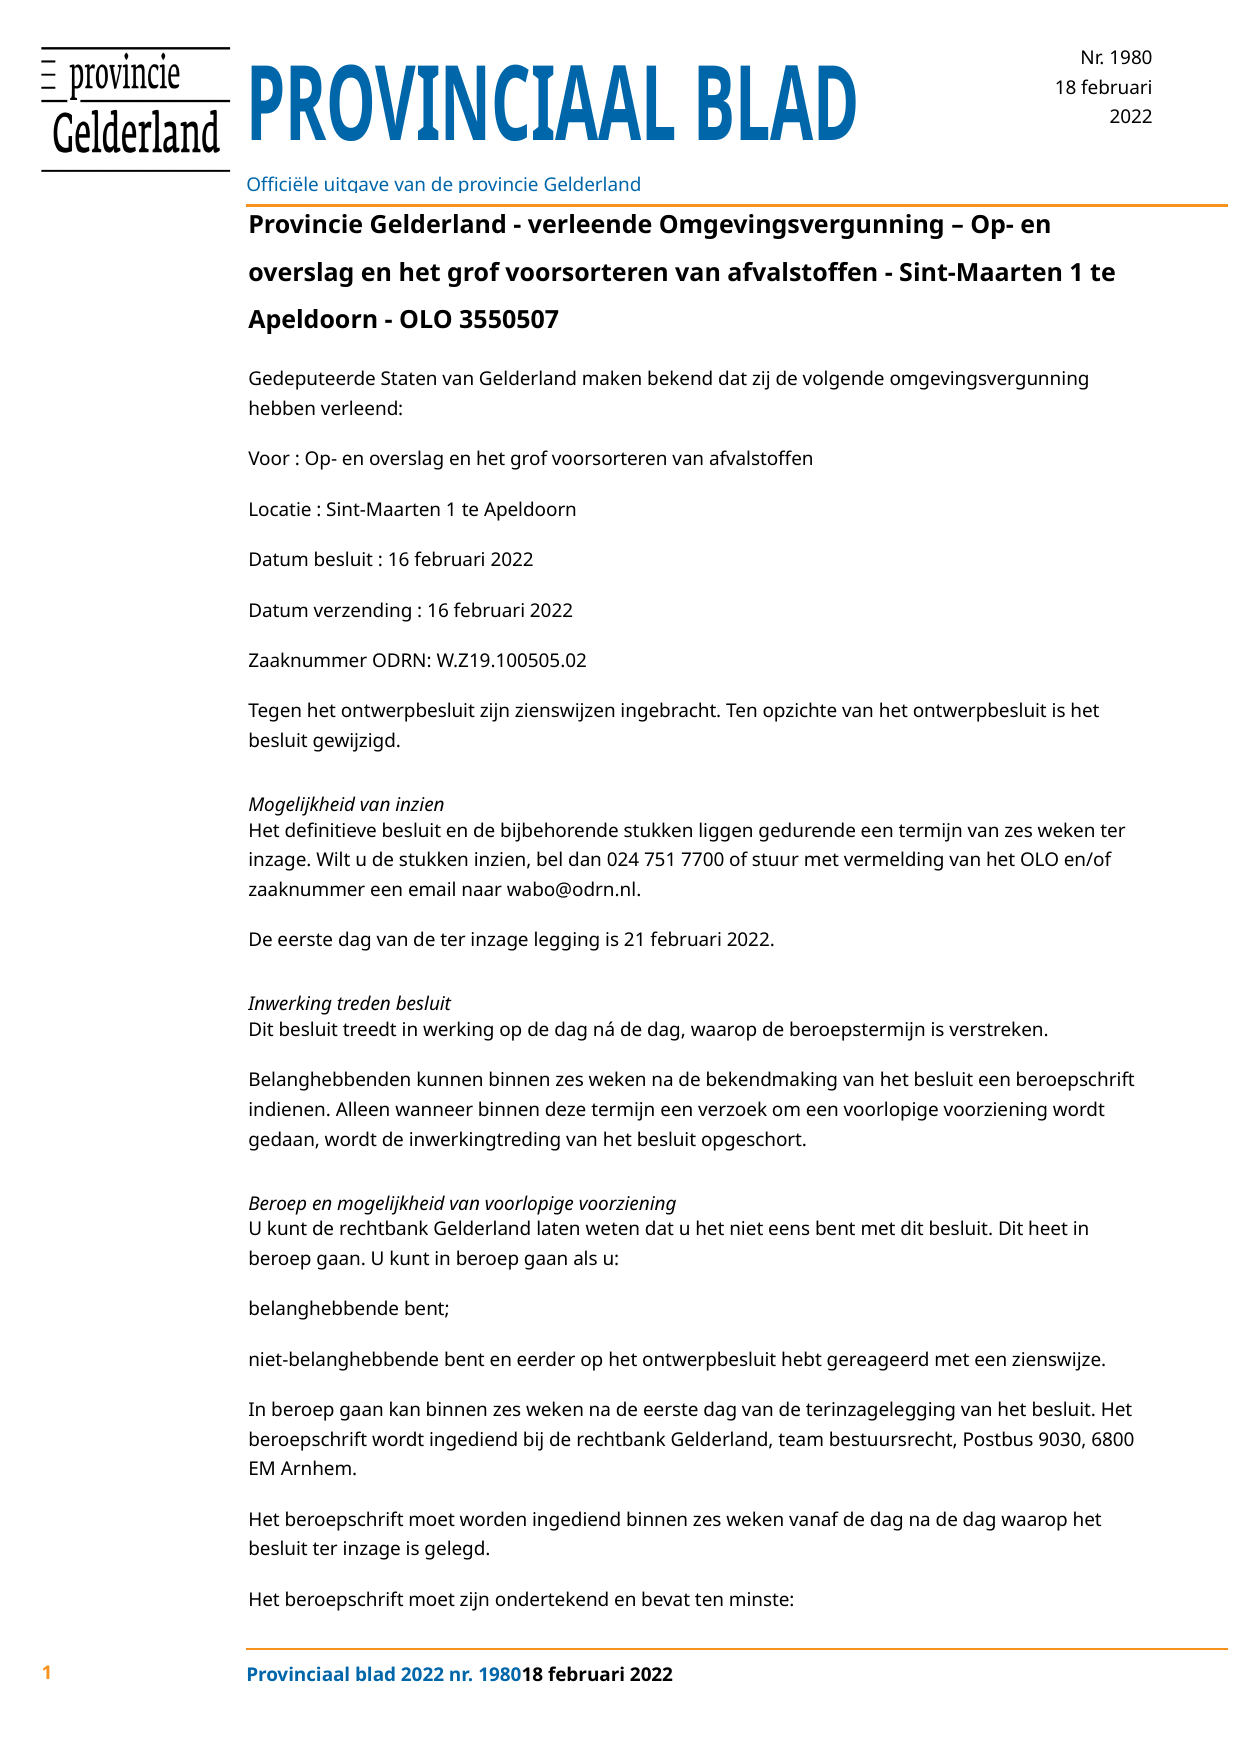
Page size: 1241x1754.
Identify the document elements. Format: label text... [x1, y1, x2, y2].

text Datum besluit : 16 februari 2022 [248, 546, 1152, 572]
text niet-belanghebbende bent en eerder op het ontwerpbesluit hebt gereageerd met een zienswijze. [248, 1346, 1152, 1372]
text Tegen het ontwerpbesluit zijn zienswijzen ingebracht. Ten opzichte van het ontwerpbesluit is het besluit gewijzigd. [248, 698, 1152, 753]
text Locatie : Sint-Maarten 1 te Apeldoorn [248, 496, 1152, 522]
text Datum verzending : 16 februari 2022 [248, 597, 1152, 622]
text Het definitieve besluit en de bijbehorende stukken liggen gedurende een termijn van zes weken ter inzage. Wilt u de stukken inzien, bel dan 024 751 7700 of stuur met vermelding van het OLO en/of zaaknummer een email naar wabo@odrn.nl. [248, 817, 1152, 902]
text Beroep en mogelijkheid van voorlopige voorziening [248, 1190, 1152, 1215]
text belanghebbende bent; [248, 1295, 1152, 1321]
text Mogelijkheid van inzien [248, 791, 1152, 817]
text Voor : Op- en overslag en het grof voorsorteren van afvalstoffen [248, 446, 1152, 471]
text Belanghebbenden kunnen binnen zes weken na de bekendmaking van het besluit een beroepschrift indienen. Alleen wanneer binnen deze termijn een verzoek om een voorlopige voorziening wordt gedaan, wordt de inwerkingtreding van het besluit opgeschort. [248, 1067, 1152, 1151]
picture [41, 47, 231, 172]
text Inwerking treden besluit [248, 990, 1152, 1016]
text Zaaknummer ODRN: W.Z19.100505.02 [248, 647, 1152, 673]
text Gedeputeerde Staten van Gelderland maken bekend dat zij de volgende omgevingsvergunning hebben verleend: [248, 366, 1152, 421]
text Het beroepschrift moet zijn ondertekend en bevat ten minste: [248, 1586, 1152, 1612]
text U kunt de rechtbank Gelderland laten weten dat u het niet eens bent met dit besluit. Dit heet in beroep gaan. U kunt in beroep gaan als u: [248, 1215, 1152, 1271]
text De eerste dag van de ter inzage legging is 21 februari 2022. [248, 926, 1152, 952]
text Het beroepschrift moet worden ingediend binnen zes weken vanaf de dag na de dag waarop het besluit ter inzage is gelegd. [248, 1506, 1152, 1561]
text In beroep gaan kan binnen zes weken na de eerste dag van de terinzagelegging van het besluit. Het beroepschrift wordt ingediend bij de rechtbank Gelderland, team bestuursrecht, Postbus 9030, 6800 EM Arnhem. [248, 1396, 1152, 1481]
text Provincie Gelderland - verleende Omgevingsvergunning – Op- en overslag en het grof voorsorteren van afvalstoffen - Sint-Maarten 1 te Apeldoorn - OLO 3550507 [248, 207, 1152, 336]
text Dit besluit treedt in werking op de dag ná de dag, waarop de beroepstermijn is verstreken. [248, 1016, 1152, 1042]
